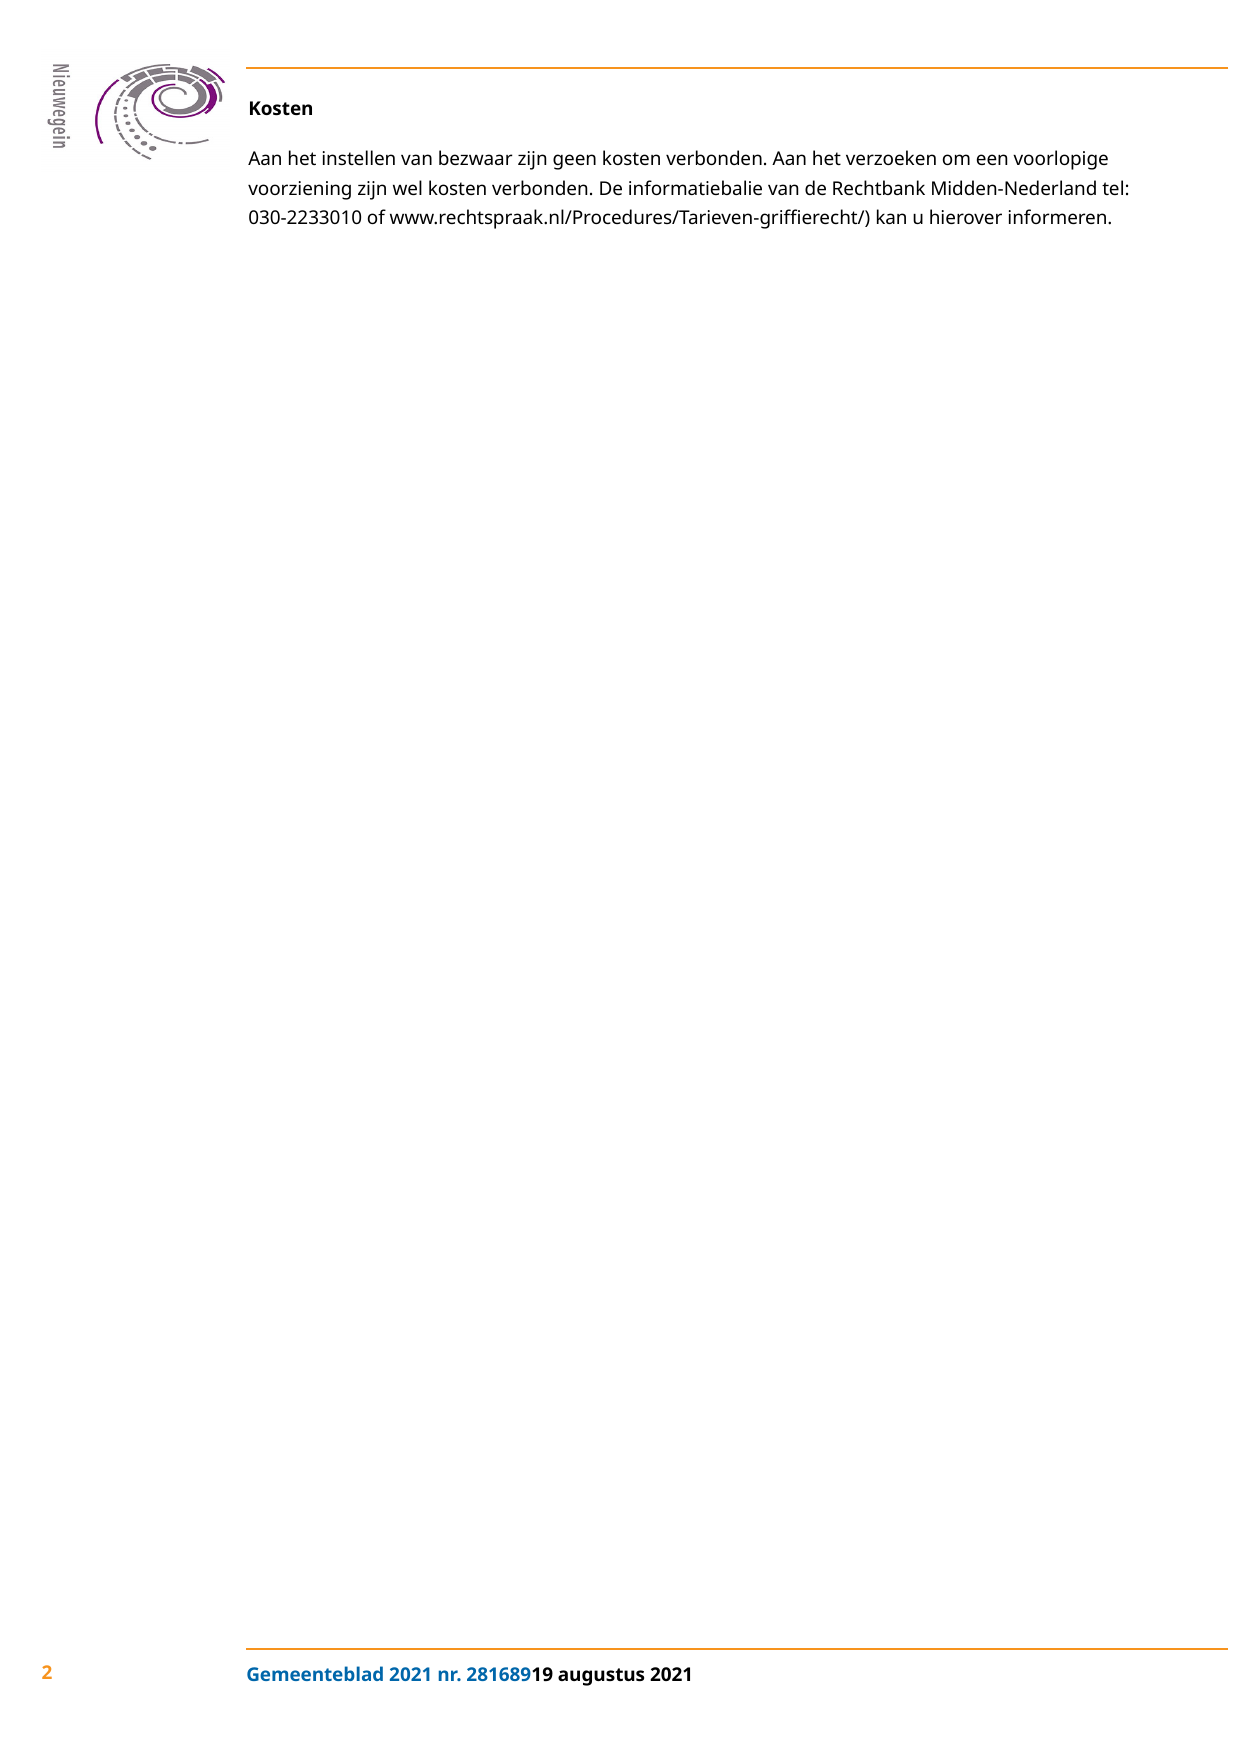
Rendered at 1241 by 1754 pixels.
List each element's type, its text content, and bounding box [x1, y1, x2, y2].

text Aan het instellen van bezwaar zijn geen kosten verbonden. Aan het verzoeken om een voorlopige voorziening zijn wel kosten verbonden. De informatiebalie van de Rechtbank Midden-Nederland tel: 030-2233010 of www.rechtspraak.nl/Procedures/Tarieven-griffierecht/) kan u hierover informeren. [248, 145, 1152, 230]
picture [41, 47, 231, 172]
text Kosten [248, 95, 1152, 121]
